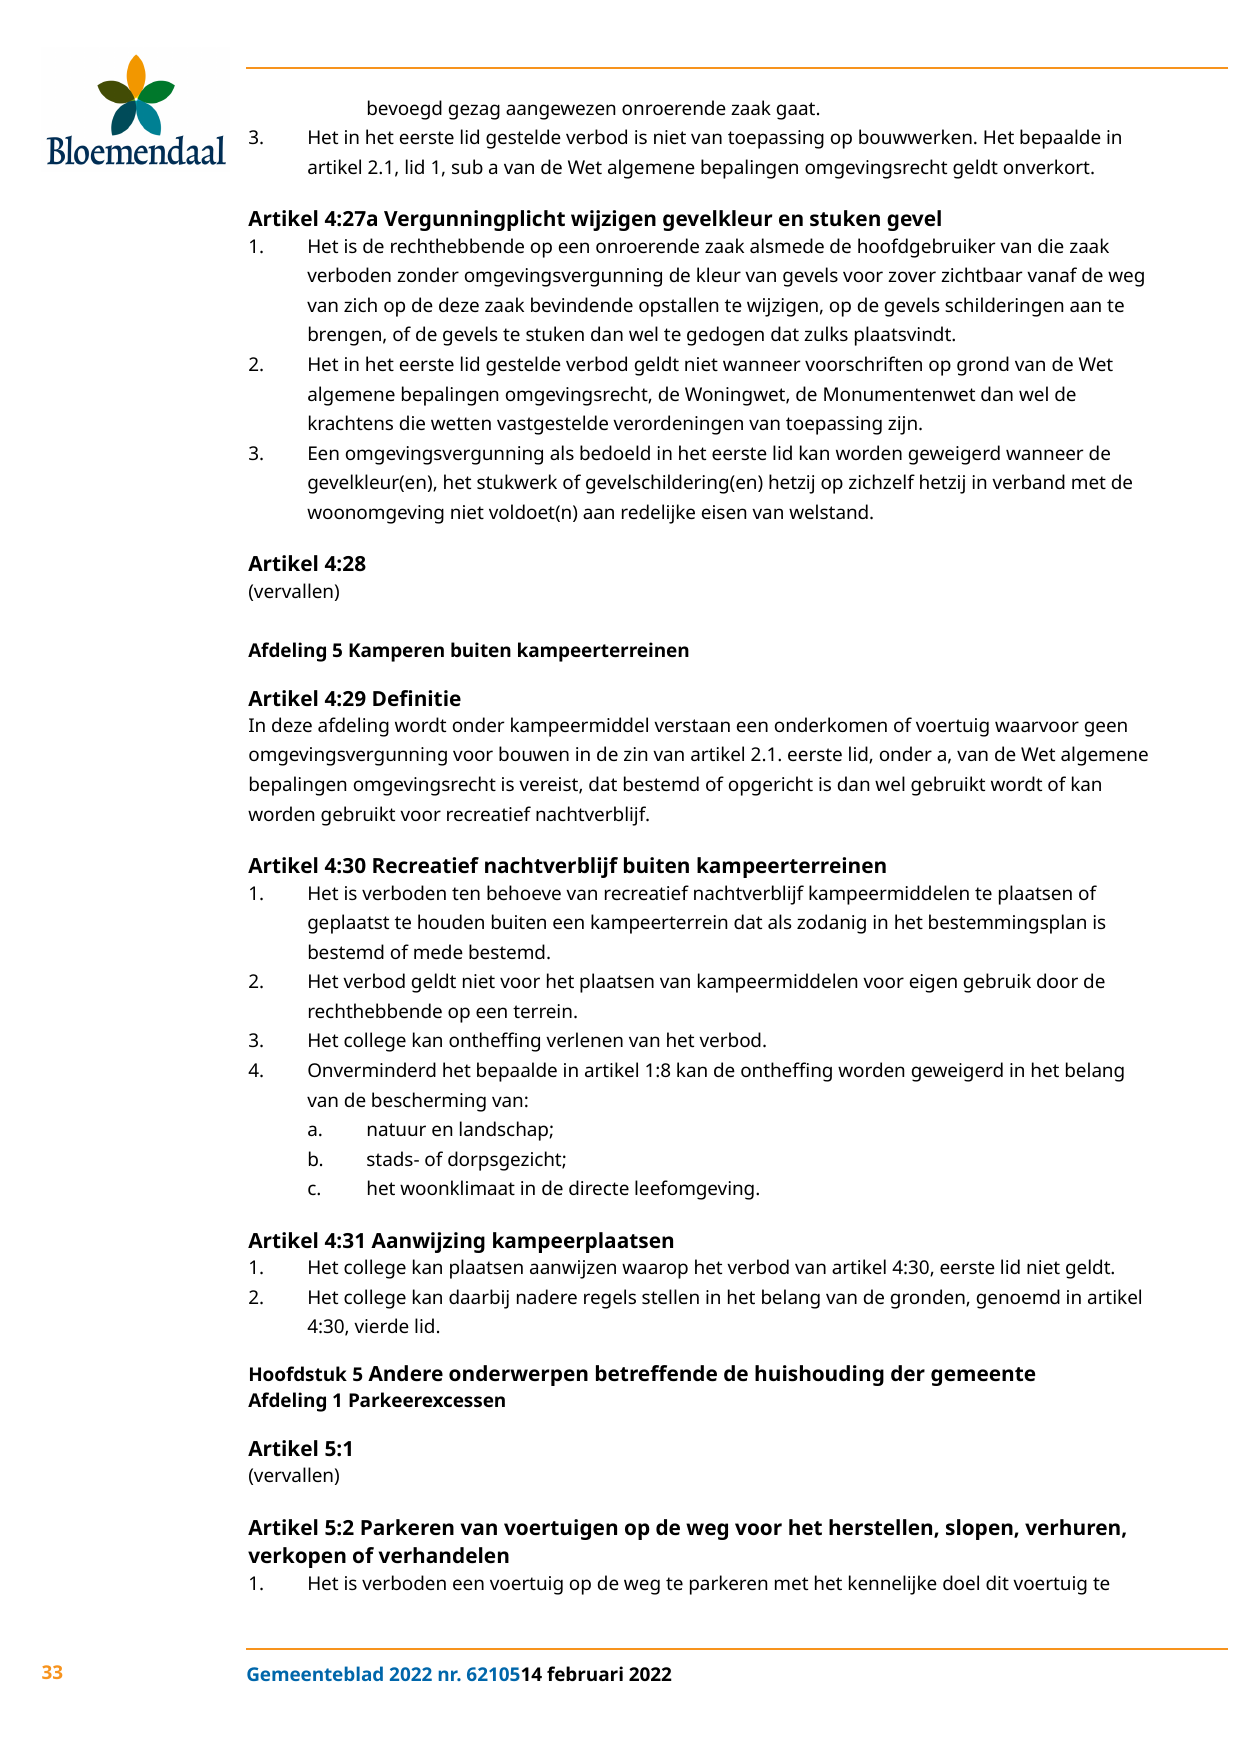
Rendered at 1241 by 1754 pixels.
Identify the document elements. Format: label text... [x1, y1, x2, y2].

text (vervallen) [248, 578, 1152, 604]
text Hoofdstuk 5 Andere onderwerpen betreffende de huishouding der gemeente [248, 1359, 1152, 1388]
text Artikel 4:31 Aanwijzing kampeerplaatsen [248, 1226, 1152, 1254]
list Onverminderd het bepaalde in artikel 1:8 kan de ontheffing worden geweigerd in het belang van de bescherming van: [248, 1057, 1152, 1112]
text Artikel 5:1 [248, 1434, 1152, 1463]
list Het in het eerste lid gestelde verbod geldt niet wanneer voorschriften op grond van de Wet algemene bepalingen omgevingsrecht, de Woningwet, de Monumentenwet dan wel de krachtens die wetten vastgestelde verordeningen van toepassing zijn. [248, 351, 1152, 436]
text Afdeling 5 Kamperen buiten kampeerterreinen [248, 637, 1152, 663]
list Het college kan daarbij nadere regels stellen in het belang van de gronden, genoemd in artikel 4:30, vierde lid. [248, 1284, 1152, 1339]
list Het is verboden ten behoeve van recreatief nachtverblijf kampeermiddelen te plaatsen of geplaatst te houden buiten een kampeerterrein dat als zodanig in het bestemmingsplan is bestemd of mede bestemd. [248, 880, 1152, 964]
text Artikel 4:27a Vergunningplicht wijzigen gevelkleur en stuken gevel [248, 204, 1152, 233]
list het woonklimaat in de directe leefomgeving. [307, 1176, 1152, 1201]
list Het college kan plaatsen aanwijzen waarop het verbod van artikel 4:30, eerste lid niet geldt. [248, 1254, 1152, 1280]
picture [41, 47, 231, 172]
list natuur en landschap; [307, 1116, 1152, 1142]
text Afdeling 1 Parkeerexcessen [248, 1388, 1152, 1413]
list Het is de rechthebbende op een onroerende zaak alsmede de hoofdgebruiker van die zaak verboden zonder omgevingsvergunning de kleur van gevels voor zover zichtbaar vanaf de weg van zich op de deze zaak bevindende opstallen te wijzigen, op de gevels schilderingen aan te brengen, of de gevels te stuken dan wel te gedogen dat zulks plaatsvindt. [248, 233, 1152, 347]
list Een omgevingsvergunning als bedoeld in het eerste lid kan worden geweigerd wanneer de gevelkleur(en), het stukwerk of gevelschildering(en) hetzij op zichzelf hetzij in verband met de woonomgeving niet voldoet(n) aan redelijke eisen van welstand. [248, 440, 1152, 525]
text Artikel 4:29 Definitie [248, 684, 1152, 712]
text Artikel 4:28 [248, 549, 1152, 578]
list bevoegd gezag aangewezen onroerende zaak gaat. [307, 95, 1152, 121]
text In deze afdeling wordt onder kampeermiddel verstaan een onderkomen of voertuig waarvoor geen omgevingsvergunning voor bouwen in de zin van artikel 2.1. eerste lid, onder a, van de Wet algemene bepalingen omgevingsrecht is vereist, dat bestemd of opgericht is dan wel gebruikt wordt of kan worden gebruikt voor recreatief nachtverblijf. [248, 712, 1152, 827]
text Artikel 4:30 Recreatief nachtverblijf buiten kampeerterreinen [248, 851, 1152, 880]
list Het college kan ontheffing verlenen van het verbod. [248, 1028, 1152, 1053]
list Het verbod geldt niet voor het plaatsen van kampeermiddelen voor eigen gebruik door de rechthebbende op een terrein. [248, 968, 1152, 1024]
text Artikel 5:2 Parkeren van voertuigen op de weg voor het herstellen, slopen, verhuren, verkopen of verhandelen [248, 1513, 1152, 1570]
list stads- of dorpsgezicht; [307, 1146, 1152, 1172]
text (vervallen) [248, 1463, 1152, 1488]
list Het in het eerste lid gestelde verbod is niet van toepassing op bouwwerken. Het bepaalde in artikel 2.1, lid 1, sub a van de Wet algemene bepalingen omgevingsrecht geldt onverkort. [248, 124, 1152, 180]
list Het is verboden een voertuig op de weg te parkeren met het kennelijke doel dit voertuig te [248, 1570, 1152, 1596]
